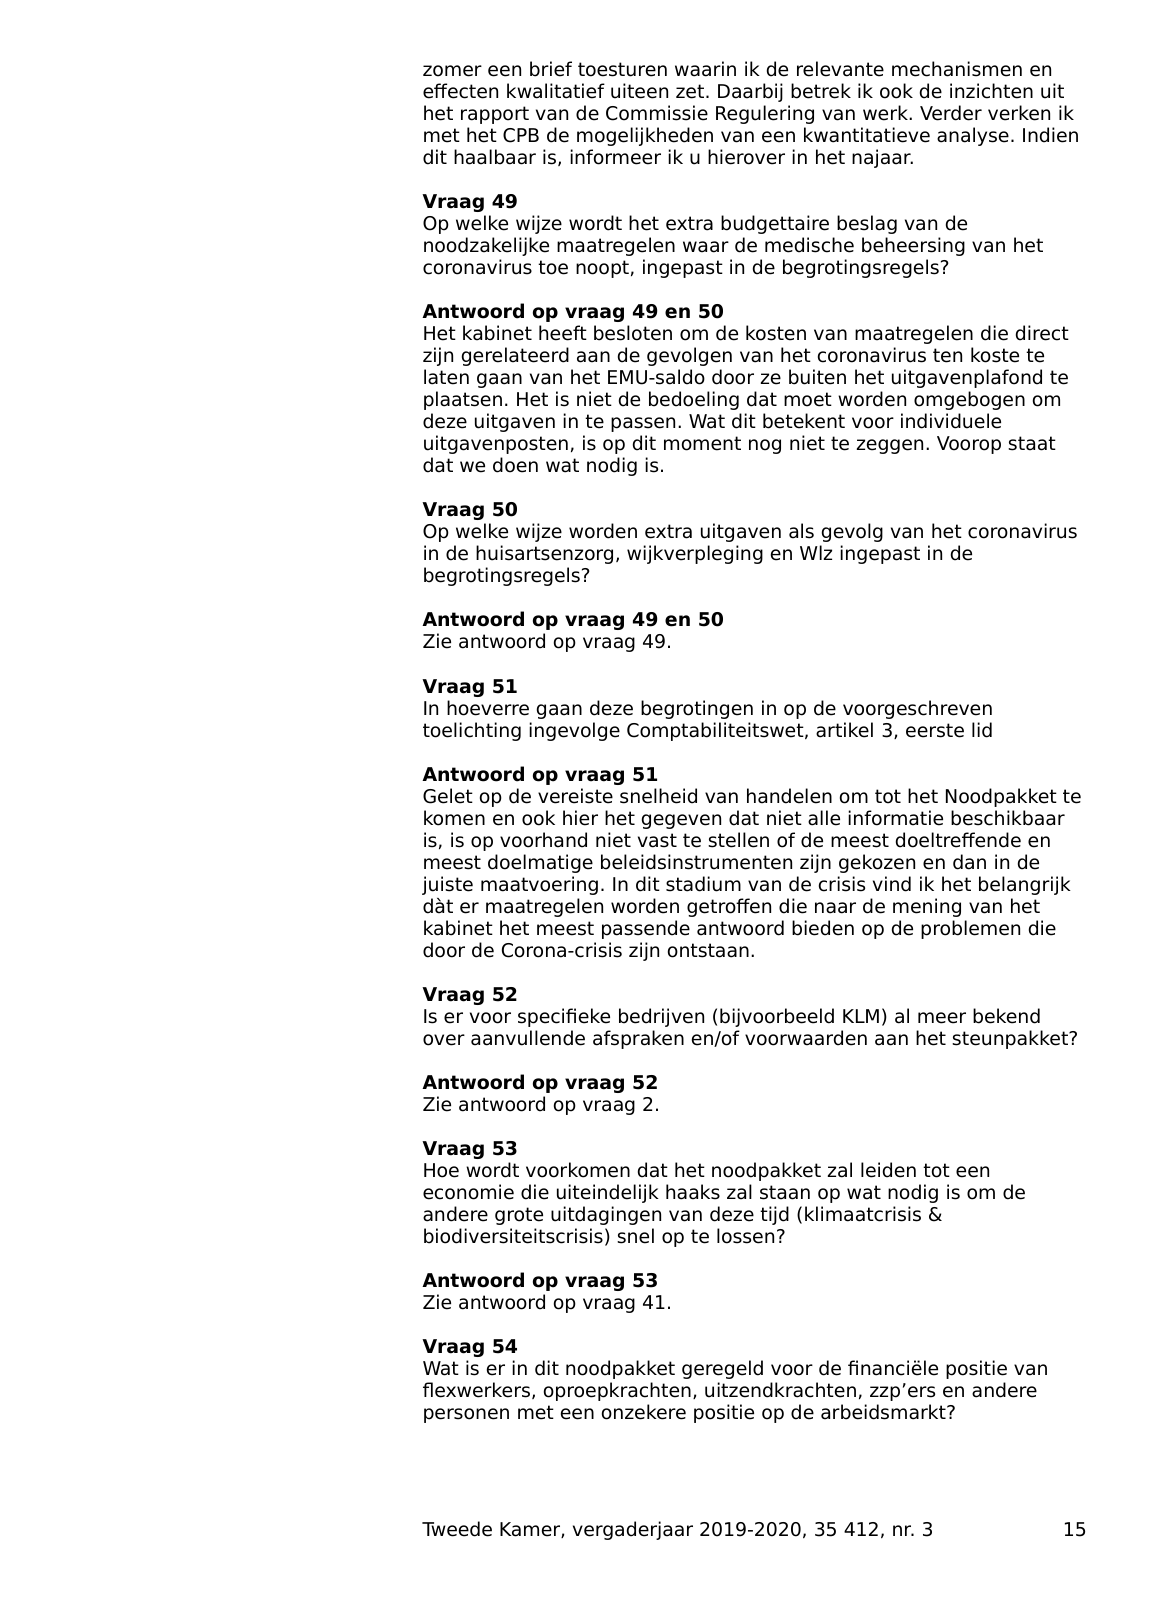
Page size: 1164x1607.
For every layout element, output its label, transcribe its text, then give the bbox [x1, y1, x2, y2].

text Op welke wijze wordt het extra budgettaire beslag van de noodzakelijke maatregelen waar de medische beheersing van het coronavirus toe noopt, ingepast in de begrotingsregels? [422, 213, 1087, 279]
text Is er voor specifieke bedrijven (bijvoorbeeld KLM) al meer bekend over aanvullende afspraken en/of voorwaarden aan het steunpakket? [422, 1006, 1087, 1049]
subtitle Antwoord op vraag 53 [422, 1270, 1087, 1292]
text Wat is er in dit noodpakket geregeld voor de financiële positie van flexwerkers, oproepkrachten, uitzendkrachten, zzp’ers en andere personen met een onzekere positie op de arbeidsmarkt? [422, 1358, 1087, 1424]
text Zie antwoord op vraag 49. [422, 631, 1087, 653]
subtitle Vraag 51 [422, 676, 1087, 697]
subtitle Vraag 54 [422, 1336, 1087, 1358]
subtitle Vraag 49 [422, 191, 1087, 213]
subtitle Antwoord op vraag 49 en 50 [422, 609, 1087, 631]
text Zie antwoord op vraag 2. [422, 1094, 1087, 1116]
subtitle Antwoord op vraag 49 en 50 [422, 301, 1087, 323]
subtitle Antwoord op vraag 51 [422, 764, 1087, 786]
subtitle Antwoord op vraag 52 [422, 1072, 1087, 1094]
subtitle Vraag 50 [422, 499, 1087, 521]
text zomer een brief toesturen waarin ik de relevante mechanismen en effecten kwalitatief uiteen zet. Daarbij betrek ik ook de inzichten uit het rapport van de Commissie Regulering van werk. Verder verken ik met het CPB de mogelijkheden van een kwantitatieve analyse. Indien dit haalbaar is, informeer ik u hierover in het najaar. [422, 59, 1087, 169]
text In hoeverre gaan deze begrotingen in op de voorgeschreven toelichting ingevolge Comptabiliteitswet, artikel 3, eerste lid [422, 697, 1087, 741]
text Hoe wordt voorkomen dat het noodpakket zal leiden tot een economie die uiteindelijk haaks zal staan op wat nodig is om de andere grote uitdagingen van deze tijd (klimaatcrisis & biodiversiteitscrisis) snel op te lossen? [422, 1160, 1087, 1248]
text Het kabinet heeft besloten om de kosten van maatregelen die direct zijn gerelateerd aan de gevolgen van het coronavirus ten koste te laten gaan van het EMU-saldo door ze buiten het uitgavenplafond te plaatsen. Het is niet de bedoeling dat moet worden omgebogen om deze uitgaven in te passen. Wat dit betekent voor individuele uitgavenposten, is op dit moment nog niet te zeggen. Voorop staat dat we doen wat nodig is. [422, 323, 1087, 477]
text Gelet op de vereiste snelheid van handelen om tot het Noodpakket te komen en ook hier het gegeven dat niet alle informatie beschikbaar is, is op voorhand niet vast te stellen of de meest doeltreffende en meest doelmatige beleidsinstrumenten zijn gekozen en dan in de juiste maatvoering. In dit stadium van de crisis vind ik het belangrijk dàt er maatregelen worden getroffen die naar de mening van het kabinet het meest passende antwoord bieden op de problemen die door de Corona-crisis zijn ontstaan. [422, 786, 1087, 961]
text Op welke wijze worden extra uitgaven als gevolg van het coronavirus in de huisartsenzorg, wijkverpleging en Wlz ingepast in de begrotingsregels? [422, 521, 1087, 587]
subtitle Vraag 53 [422, 1138, 1087, 1160]
subtitle Vraag 52 [422, 984, 1087, 1006]
text Zie antwoord op vraag 41. [422, 1292, 1087, 1314]
